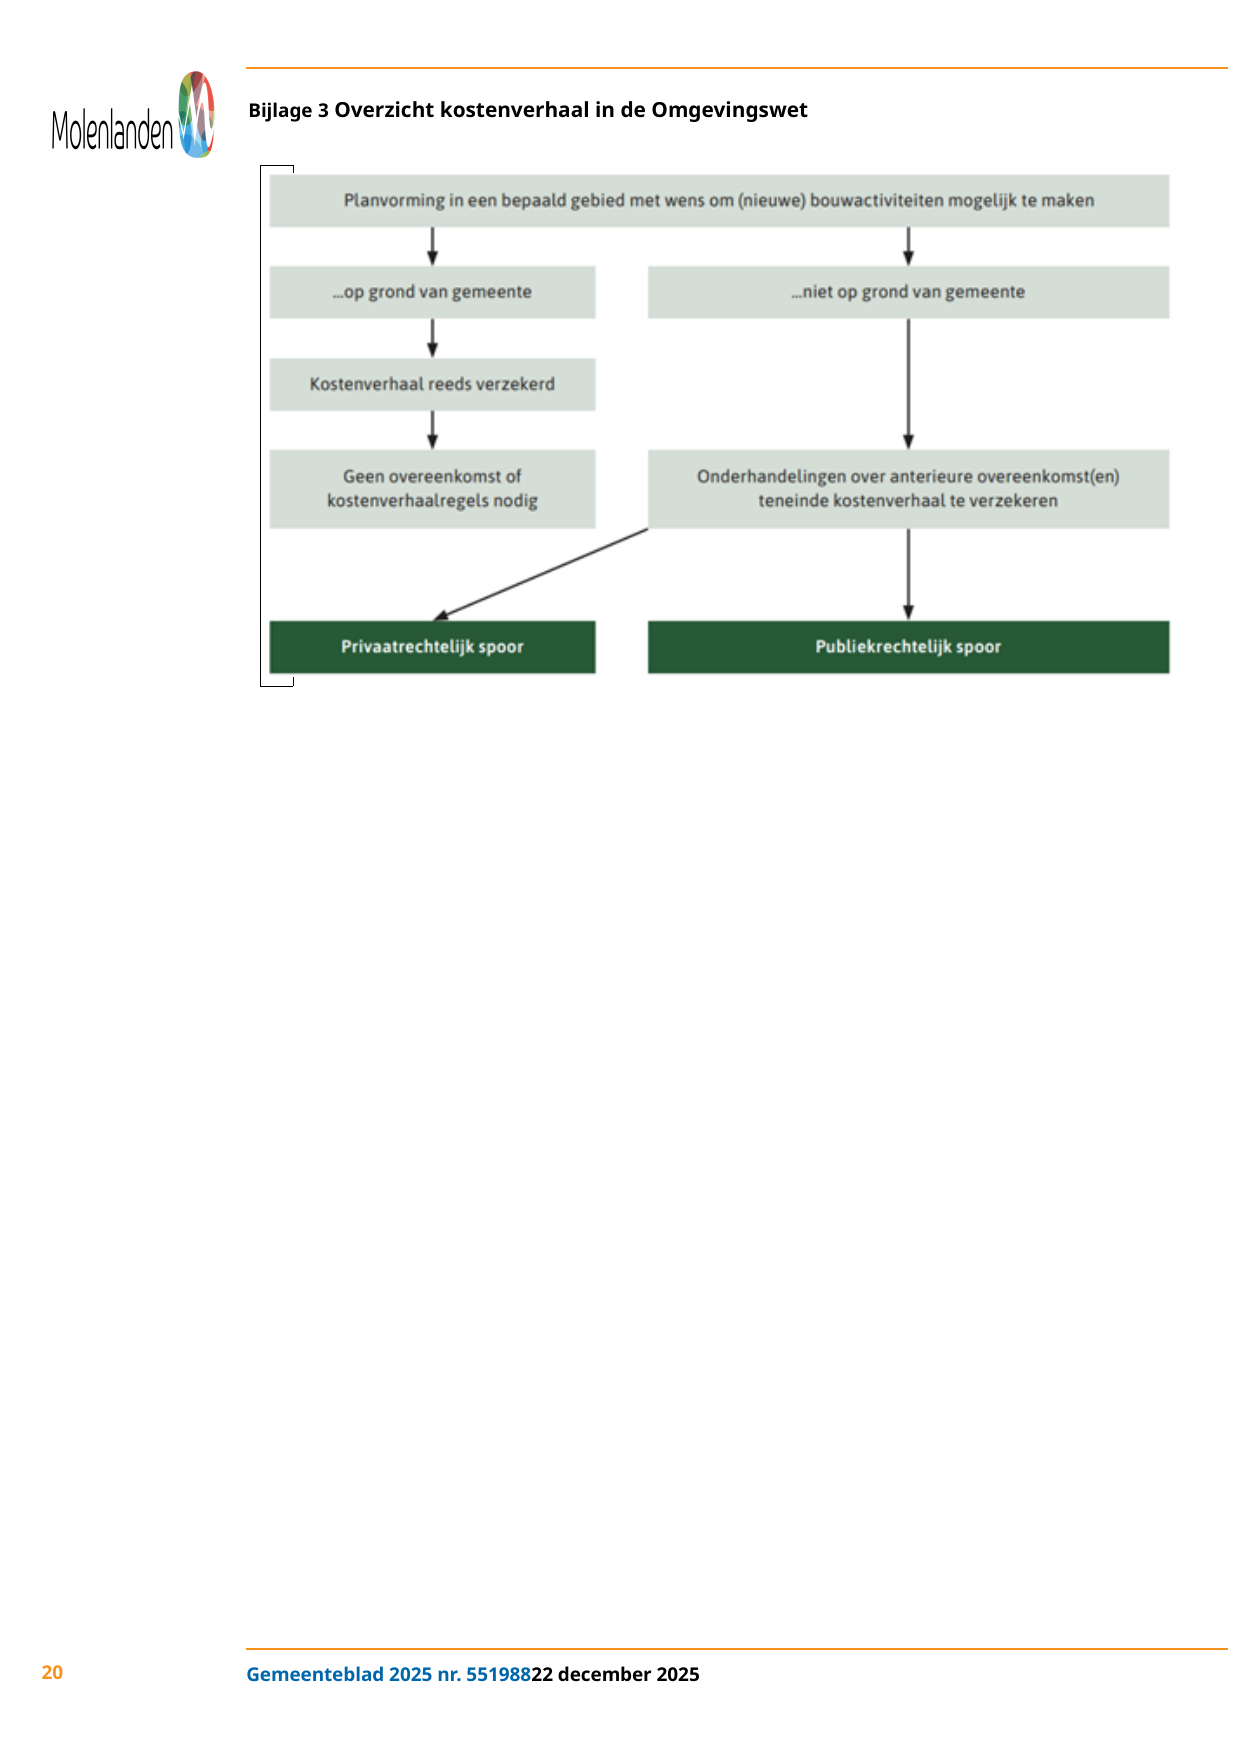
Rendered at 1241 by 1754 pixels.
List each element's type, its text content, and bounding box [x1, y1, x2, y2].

picture [268, 173, 1173, 677]
text Bijlage 3 Overzicht kostenverhaal in de Omgevingswet [248, 95, 1152, 123]
picture [41, 47, 231, 172]
